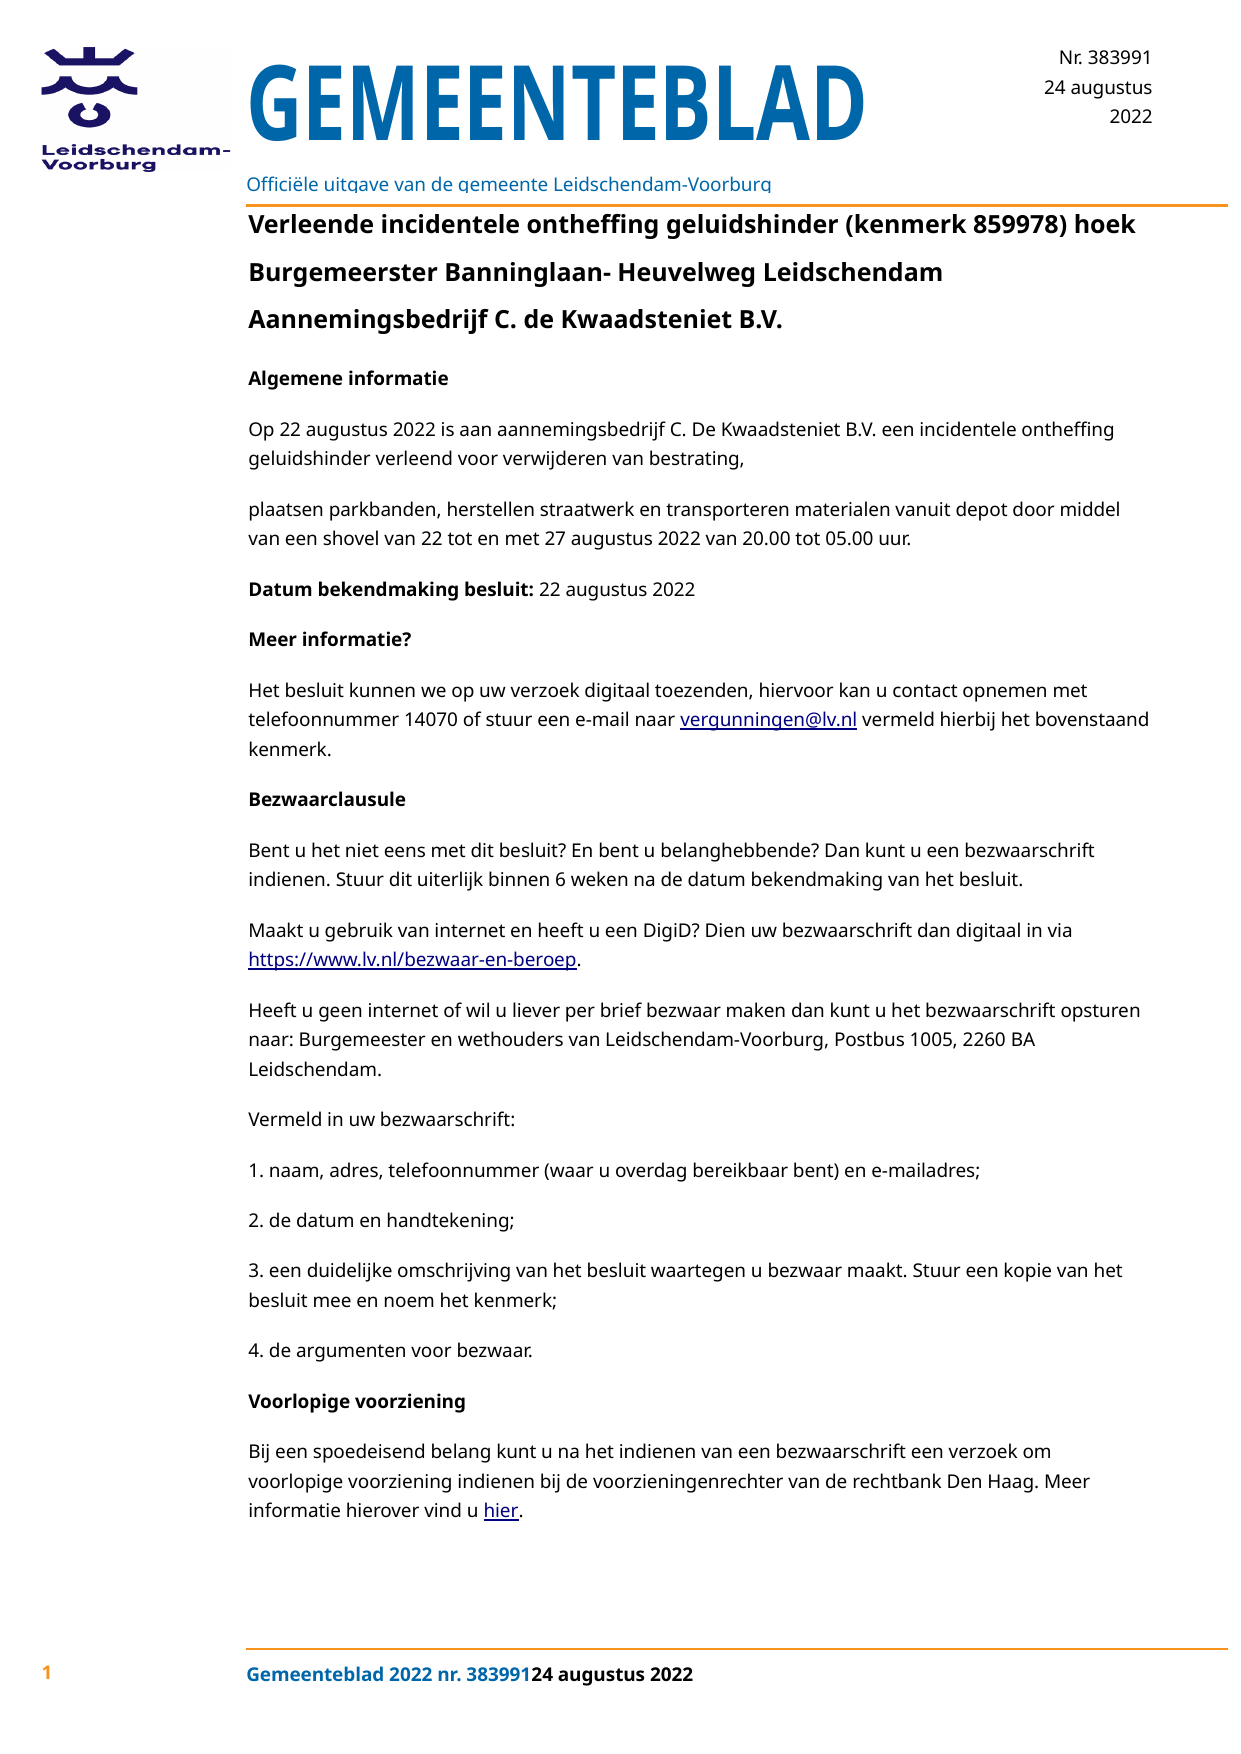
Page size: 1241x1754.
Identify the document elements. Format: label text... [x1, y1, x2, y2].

picture [41, 47, 231, 172]
text plaatsen parkbanden, herstellen straatwerk en transporteren materialen vanuit depot door middel van een shovel van 22 tot en met 27 augustus 2022 van 20.00 tot 05.00 uur. [248, 496, 1152, 551]
text Heeft u geen internet of wil u liever per brief bezwaar maken dan kunt u het bezwaarschrift opsturen naar: Burgemeester en wethouders van Leidschendam-Voorburg, Postbus 1005, 2260 BA Leidschendam. [248, 997, 1152, 1082]
text Voorlopige voorziening [248, 1388, 1152, 1414]
text 4. de argumenten voor bezwaar. [248, 1338, 1152, 1363]
text Verleende incidentele ontheffing geluidshinder (kenmerk 859978) hoek Burgemeerster Banninglaan- Heuvelweg Leidschendam Aannemingsbedrijf C. de Kwaadsteniet B.V. [248, 207, 1152, 336]
text 2. de datum en handtekening; [248, 1207, 1152, 1233]
text Bezwaarclausule [248, 786, 1152, 812]
text Bij een spoedeisend belang kunt u na het indienen van een bezwaarschrift een verzoek om voorlopige voorziening indienen bij de voorzieningenrechter van de rechtbank Den Haag. Meer informatie hierover vind u hier. [248, 1438, 1152, 1523]
text Bent u het niet eens met dit besluit? En bent u belanghebbende? Dan kunt u een bezwaarschrift indienen. Stuur dit uiterlijk binnen 6 weken na de datum bekendmaking van het besluit. [248, 837, 1152, 892]
text 3. een duidelijke omschrijving van het besluit waartegen u bezwaar maakt. Stuur een kopie van het besluit mee en noem het kenmerk; [248, 1258, 1152, 1313]
text Op 22 augustus 2022 is aan aannemingsbedrijf C. De Kwaadsteniet B.V. een incidentele ontheffing geluidshinder verleend voor verwijderen van bestrating, [248, 416, 1152, 471]
text Meer informatie? [248, 626, 1152, 652]
text Datum bekendmaking besluit: 22 augustus 2022 [248, 576, 1152, 602]
text Het besluit kunnen we op uw verzoek digitaal toezenden, hiervoor kan u contact opnemen met telefoonnummer 14070 of stuur een e-mail naar vergunningen@lv.nl vermeld hierbij het bovenstaand kenmerk. [248, 677, 1152, 762]
text Vermeld in uw bezwaarschrift: [248, 1106, 1152, 1132]
text 1. naam, adres, telefoonnummer (waar u overdag bereikbaar bent) en e-mailadres; [248, 1157, 1152, 1182]
text Maakt u gebruik van internet en heeft u een DigiD? Dien uw bezwaarschrift dan digitaal in via https://www.lv.nl/bezwaar-en-beroep. [248, 917, 1152, 972]
text Algemene informatie [248, 366, 1152, 391]
